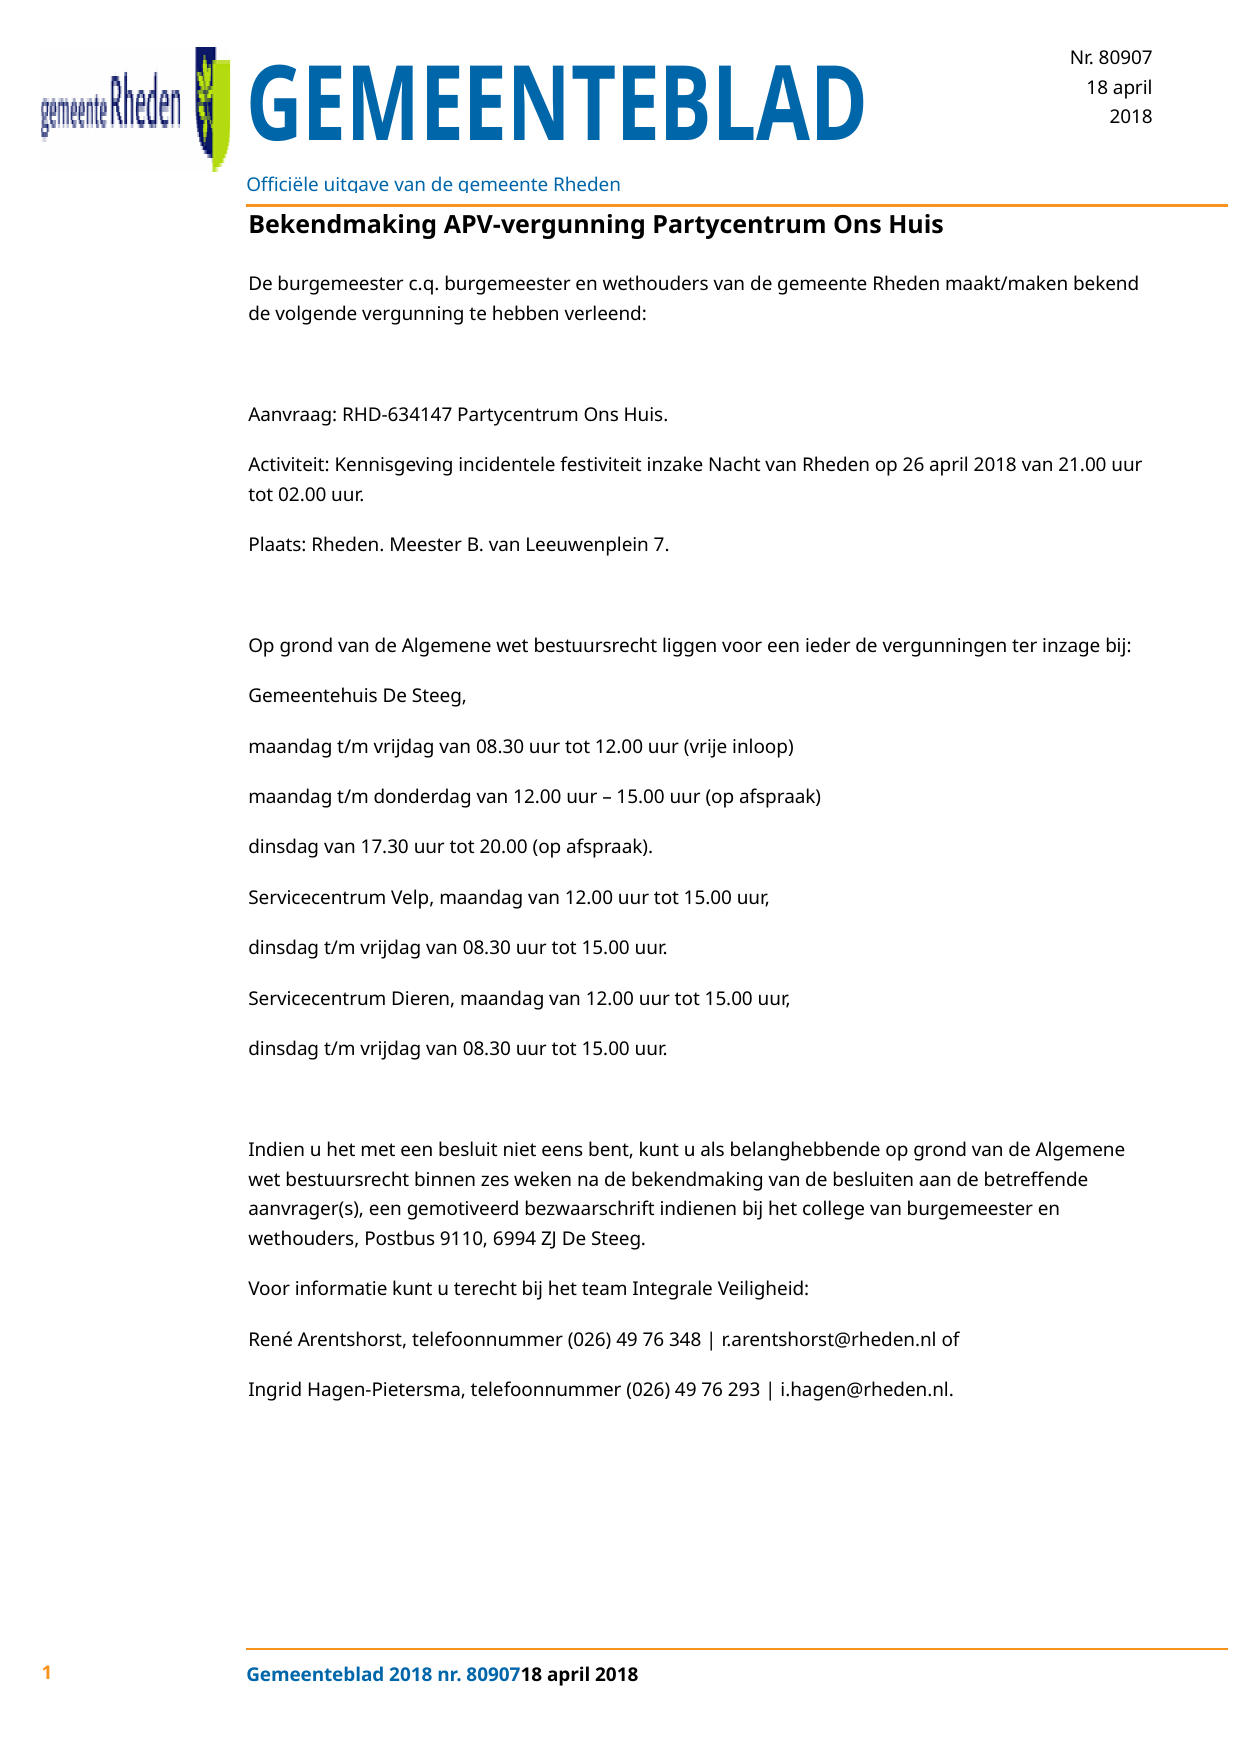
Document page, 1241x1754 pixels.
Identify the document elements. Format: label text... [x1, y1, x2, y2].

text Plaats: Rheden. Meester B. van Leeuwenplein 7. [248, 531, 1152, 557]
text maandag t/m vrijdag van 08.30 uur tot 12.00 uur (vrije inloop) [248, 733, 1152, 758]
text Servicecentrum Dieren, maandag van 12.00 uur tot 15.00 uur, [248, 985, 1152, 1011]
text maandag t/m donderdag van 12.00 uur – 15.00 uur (op afspraak) [248, 783, 1152, 809]
text dinsdag t/m vrijdag van 08.30 uur tot 15.00 uur. [248, 1035, 1152, 1061]
text Servicecentrum Velp, maandag van 12.00 uur tot 15.00 uur, [248, 884, 1152, 910]
text René Arentshorst, telefoonnummer (026) 49 76 348 | r.arentshorst@rheden.nl of [248, 1326, 1152, 1351]
text Indien u het met een besluit niet eens bent, kunt u als belanghebbende op grond van de Algemene wet bestuursrecht binnen zes weken na de bekendmaking van de besluiten aan de betreffende aanvrager(s), een gemotiveerd bezwaarschrift indienen bij het college van burgemeester en wethouders, Postbus 9110, 6994 ZJ De Steeg. [248, 1136, 1152, 1251]
text Aanvraag: RHD-634147 Partycentrum Ons Huis. [248, 401, 1152, 426]
text dinsdag t/m vrijdag van 08.30 uur tot 15.00 uur. [248, 934, 1152, 960]
text Op grond van de Algemene wet bestuursrecht liggen voor een ieder de vergunningen ter inzage bij: [248, 632, 1152, 658]
text dinsdag van 17.30 uur tot 20.00 (op afspraak). [248, 834, 1152, 859]
text Gemeentehuis De Steeg, [248, 682, 1152, 708]
text Activiteit: Kennisgeving incidentele festiviteit inzake Nacht van Rheden op 26 april 2018 van 21.00 uur tot 02.00 uur. [248, 451, 1152, 506]
text Voor informatie kunt u terecht bij het team Integrale Veiligheid: [248, 1275, 1152, 1301]
picture [41, 47, 231, 172]
text Bekendmaking APV-vergunning Partycentrum Ons Huis [248, 207, 1152, 241]
text Ingrid Hagen-Pietersma, telefoonnummer (026) 49 76 293 | i.hagen@rheden.nl. [248, 1376, 1152, 1402]
text De burgemeester c.q. burgemeester en wethouders van de gemeente Rheden maakt/maken bekend de volgende vergunning te hebben verleend: [248, 270, 1152, 326]
